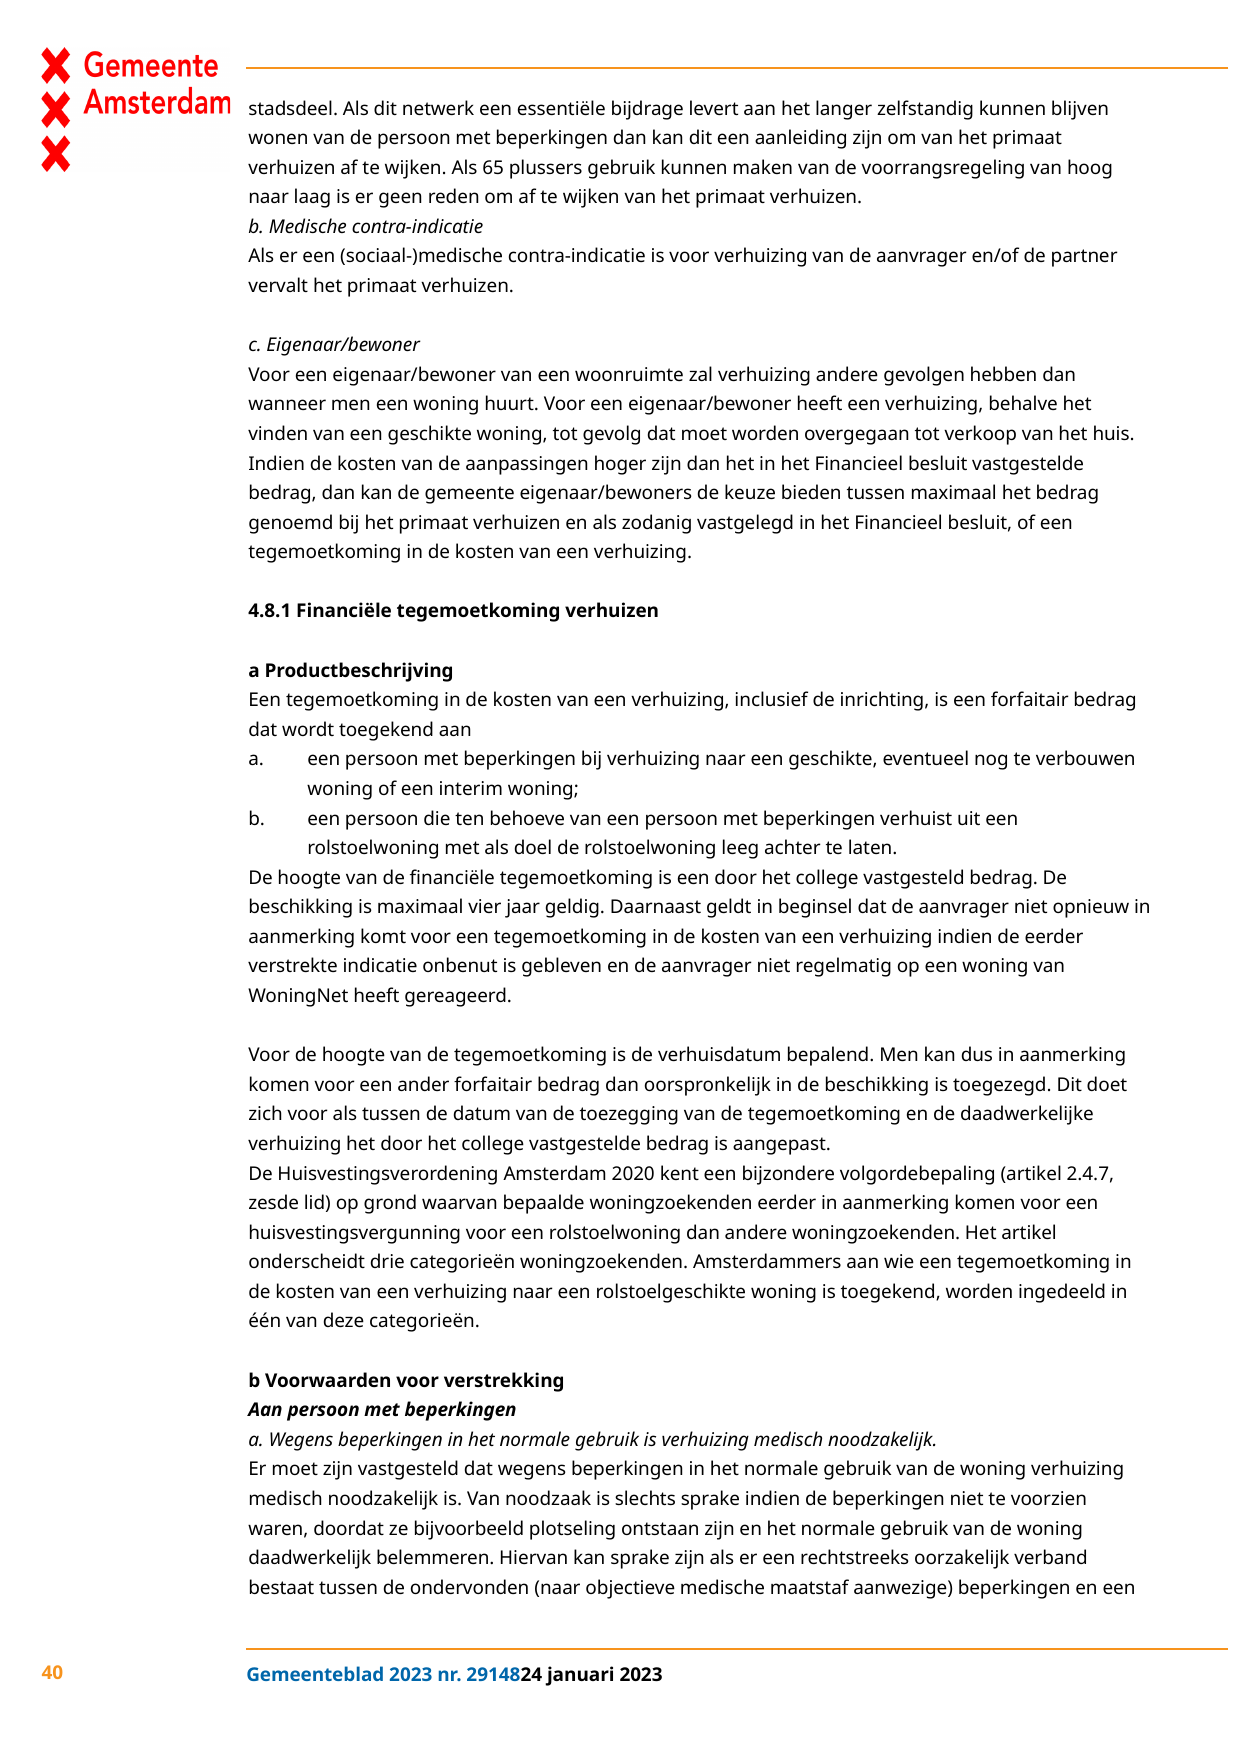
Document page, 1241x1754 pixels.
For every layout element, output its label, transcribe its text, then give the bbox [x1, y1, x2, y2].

text stadsdeel. Als dit netwerk een essentiële bijdrage levert aan het langer zelfstandig kunnen blijven wonen van de persoon met beperkingen dan kan dit een aanleiding zijn om van het primaat verhuizen af te wijken. Als 65 plussers gebruik kunnen maken van de voorrangsregeling van hoog naar laag is er geen reden om af te wijken van het primaat verhuizen. [248, 95, 1152, 209]
text Er moet zijn vastgesteld dat wegens beperkingen in het normale gebruik van de woning verhuizing medisch noodzakelijk is. Van noodzaak is slechts sprake indien de beperkingen niet te voorzien waren, doordat ze bijvoorbeeld plotseling ontstaan zijn en het normale gebruik van de woning daadwerkelijk belemmeren. Hiervan kan sprake zijn als er een rechtstreeks oorzakelijk verband bestaat tussen de ondervonden (naar objectieve medische maatstaf aanwezige) beperkingen en een [248, 1456, 1152, 1600]
text Een tegemoetkoming in de kosten van een verhuizing, inclusief de inrichting, is een forfaitair bedrag dat wordt toegekend aan [248, 686, 1152, 742]
text b Voorwaarden voor verstrekking [248, 1367, 1152, 1393]
picture [41, 47, 231, 172]
text De hoogte van de financiële tegemoetkoming is een door het college vastgesteld bedrag. De beschikking is maximaal vier jaar geldig. Daarnaast geldt in beginsel dat de aanvrager niet opnieuw in aanmerking komt voor een tegemoetkoming in de kosten van een verhuizing indien de eerder verstrekte indicatie onbenut is gebleven en de aanvrager niet regelmatig op een woning van WoningNet heeft gereageerd. [248, 864, 1152, 1008]
text a. Wegens beperkingen in het normale gebruik is verhuizing medisch noodzakelijk. [248, 1426, 1152, 1452]
text a Productbeschrijving [248, 657, 1152, 683]
text 4.8.1 Financiële tegemoetkoming verhuizen [248, 598, 1152, 623]
text c. Eigenaar/bewoner [248, 331, 1152, 357]
list een persoon met beperkingen bij verhuizing naar een geschikte, eventueel nog te verbouwen woning of een interim woning; [248, 746, 1152, 801]
text Voor een eigenaar/bewoner van een woonruimte zal verhuizing andere gevolgen hebben dan wanneer men een woning huurt. Voor een eigenaar/bewoner heeft een verhuizing, behalve het vinden van een geschikte woning, tot gevolg dat moet worden overgegaan tot verkoop van het huis. Indien de kosten van de aanpassingen hoger zijn dan het in het Financieel besluit vastgestelde bedrag, dan kan de gemeente eigenaar/bewoners de keuze bieden tussen maximaal het bedrag genoemd bij het primaat verhuizen en als zodanig vastgelegd in het Financieel besluit, of een tegemoetkoming in de kosten van een verhuizing. [248, 361, 1152, 564]
text Als er een (sociaal-)medische contra-indicatie is voor verhuizing van de aanvrager en/of de partner vervalt het primaat verhuizen. [248, 243, 1152, 298]
list een persoon die ten behoeve van een persoon met beperkingen verhuist uit een rolstoelwoning met als doel de rolstoelwoning leeg achter te laten. [248, 805, 1152, 860]
text b. Medische contra-indicatie [248, 213, 1152, 239]
text Aan persoon met beperkingen [248, 1396, 1152, 1422]
text De Huisvestingsverordening Amsterdam 2020 kent een bijzondere volgordebepaling (artikel 2.4.7, zesde lid) op grond waarvan bepaalde woningzoekenden eerder in aanmerking komen voor een huisvestingsvergunning voor een rolstoelwoning dan andere woningzoekenden. Het artikel onderscheidt drie categorieën woningzoekenden. Amsterdammers aan wie een tegemoetkoming in de kosten van een verhuizing naar een rolstoelgeschikte woning is toegekend, worden ingedeeld in één van deze categorieën. [248, 1160, 1152, 1333]
text Voor de hoogte van de tegemoetkoming is de verhuisdatum bepalend. Men kan dus in aanmerking komen voor een ander forfaitair bedrag dan oorspronkelijk in de beschikking is toegezegd. Dit doet zich voor als tussen de datum van de toezegging van de tegemoetkoming en de daadwerkelijke verhuizing het door het college vastgestelde bedrag is aangepast. [248, 1041, 1152, 1156]
